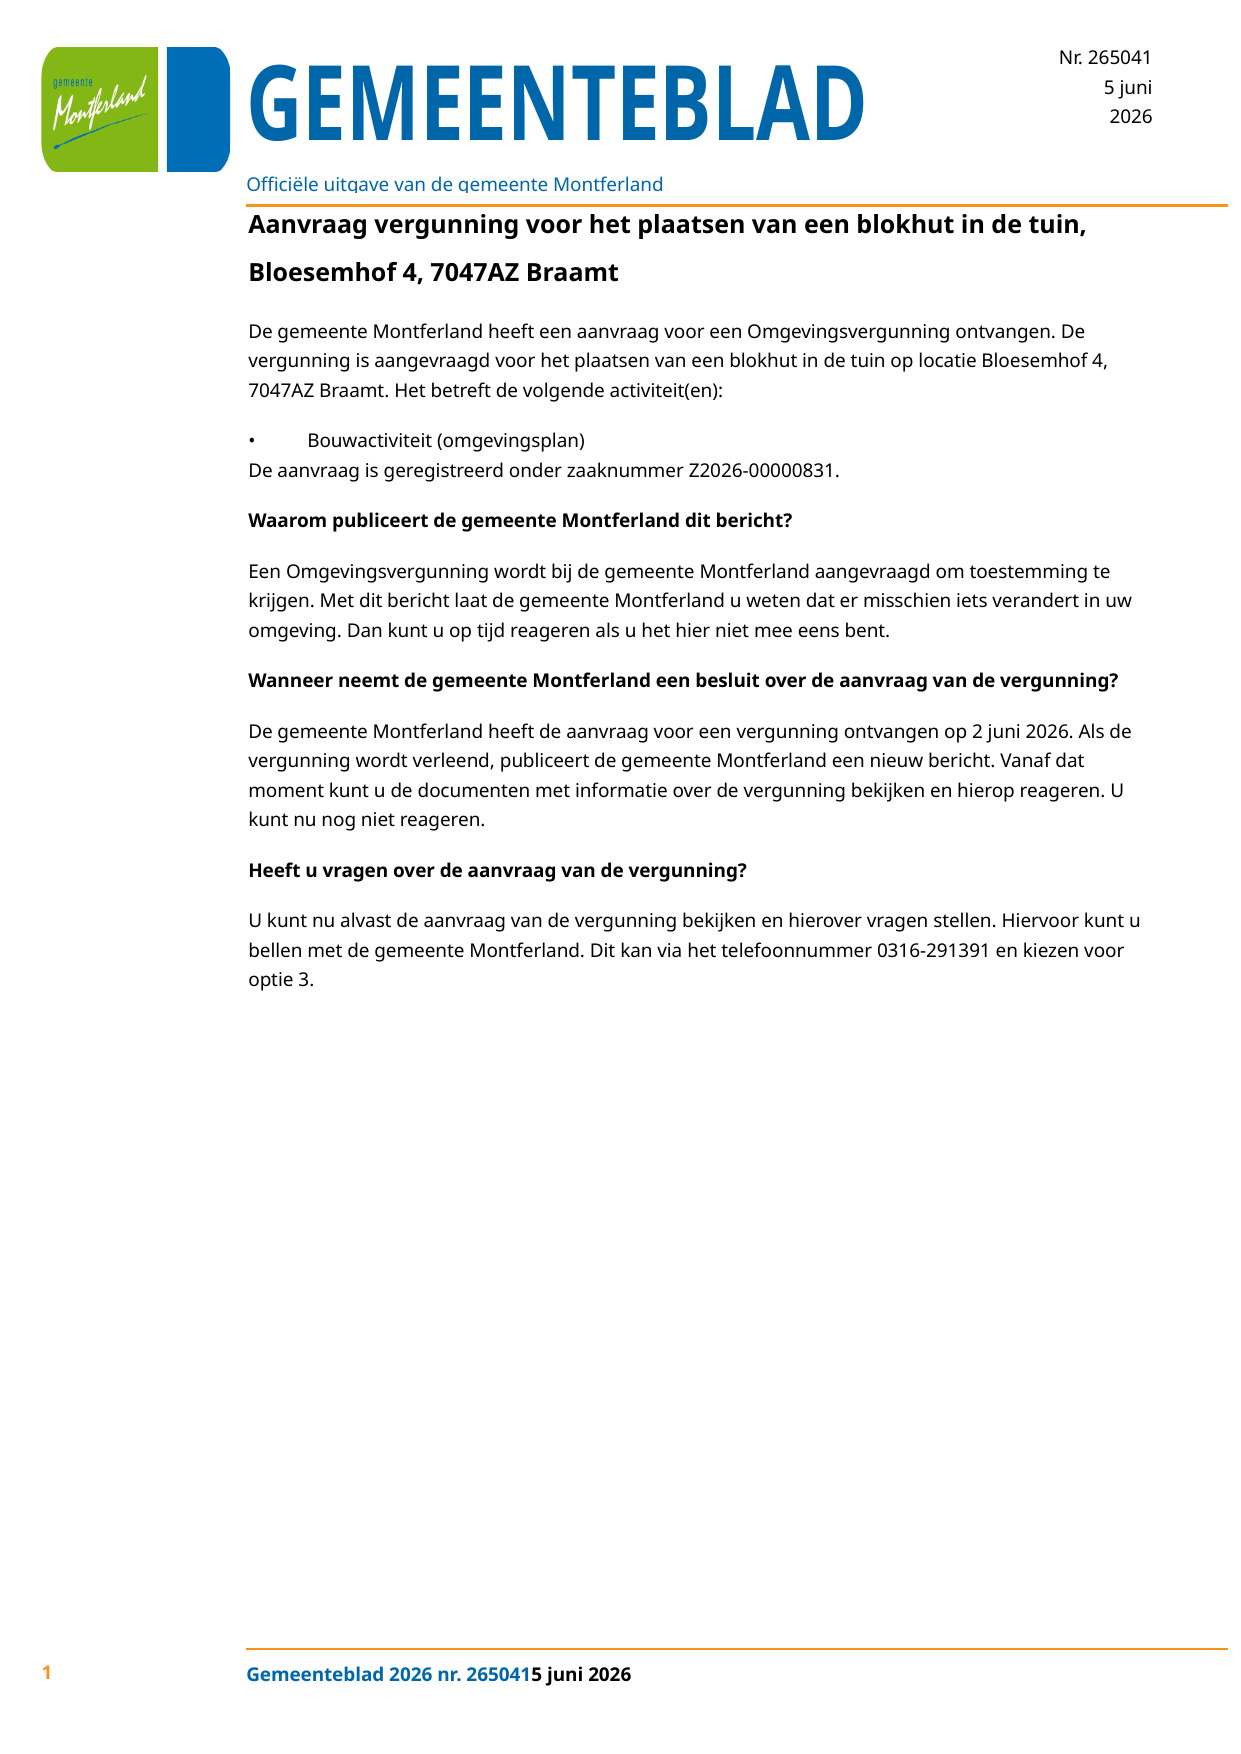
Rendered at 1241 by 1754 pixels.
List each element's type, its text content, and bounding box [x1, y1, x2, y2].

picture [41, 47, 231, 172]
text De aanvraag is geregistreerd onder zaaknummer Z2026-00000831. [248, 457, 1152, 483]
text Aanvraag vergunning voor het plaatsen van een blokhut in de tuin, Bloesemhof 4, 7047AZ Braamt [248, 207, 1152, 288]
text Een Omgevingsvergunning wordt bij de gemeente Montferland aangevraagd om toestemming te krijgen. Met dit bericht laat de gemeente Montferland u weten dat er misschien iets verandert in uw omgeving. Dan kunt u op tijd reageren als u het hier niet mee eens bent. [248, 558, 1152, 643]
text Heeft u vragen over de aanvraag van de vergunning? [248, 857, 1152, 883]
text Wanneer neemt de gemeente Montferland een besluit over de aanvraag van de vergunning? [248, 667, 1152, 693]
text Waarom publiceert de gemeente Montferland dit bericht? [248, 507, 1152, 533]
text U kunt nu alvast de aanvraag van de vergunning bekijken en hierover vragen stellen. Hiervoor kunt u bellen met de gemeente Montferland. Dit kan via het telefoonnummer 0316-291391 en kiezen voor optie 3. [248, 907, 1152, 992]
text De gemeente Montferland heeft de aanvraag voor een vergunning ontvangen op 2 juni 2026. Als de vergunning wordt verleend, publiceert de gemeente Montferland een nieuw bericht. Vanaf dat moment kunt u de documenten met informatie over de vergunning bekijken en hierop reageren. U kunt nu nog niet reageren. [248, 718, 1152, 832]
text De gemeente Montferland heeft een aanvraag voor een Omgevingsvergunning ontvangen. De vergunning is aangevraagd voor het plaatsen van een blokhut in de tuin op locatie Bloesemhof 4, 7047AZ Braamt. Het betreft de volgende activiteit(en): [248, 318, 1152, 403]
list Bouwactiviteit (omgevingsplan) [248, 427, 1152, 453]
